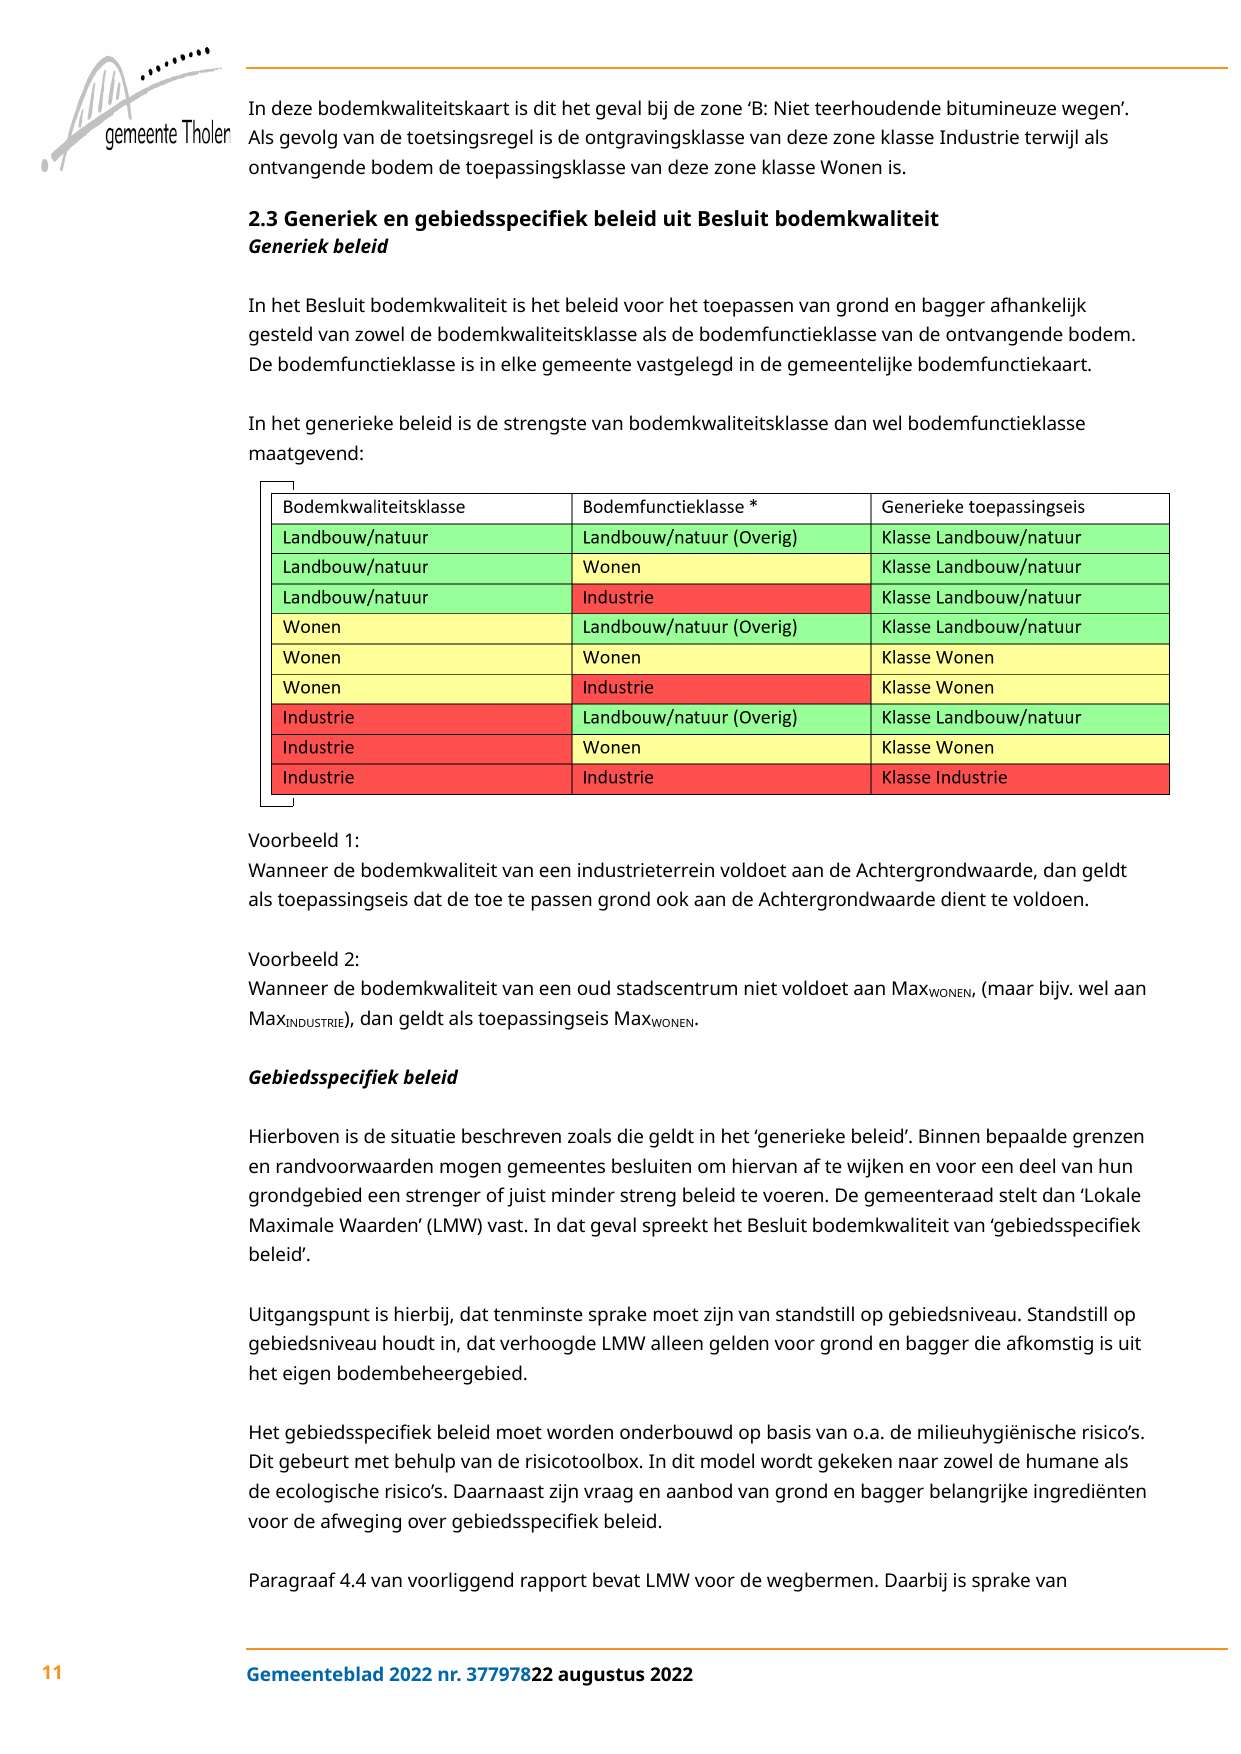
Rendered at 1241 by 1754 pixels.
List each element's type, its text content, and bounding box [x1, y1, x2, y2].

picture [268, 490, 1173, 798]
text Generiek beleid [248, 233, 1152, 258]
text 2.3 Generiek en gebiedsspecifiek beleid uit Besluit bodemkwaliteit [248, 204, 1152, 233]
text In deze bodemkwaliteitskaart is dit het geval bij de zone ‘B: Niet teerhoudende bitumineuze wegen’. Als gevolg van de toetsingsregel is de ontgravingsklasse van deze zone klasse Industrie terwijl als ontvangende bodem de toepassingsklasse van deze zone klasse Wonen is. [248, 95, 1152, 180]
text Hierboven is de situatie beschreven zoals die geldt in het ‘generieke beleid’. Binnen bepaalde grenzen en randvoorwaarden mogen gemeentes besluiten om hiervan af te wijken en voor een deel van hun grondgebied een strenger of juist minder streng beleid te voeren. De gemeenteraad stelt dan ‘Lokale Maximale Waarden’ (LMW) vast. In dat geval spreekt het Besluit bodemkwaliteit van ‘gebiedsspecifiek beleid’. [248, 1123, 1152, 1267]
text Voorbeeld 2: [248, 946, 1152, 972]
text Paragraaf 4.4 van voorliggend rapport bevat LMW voor de wegbermen. Daarbij is sprake van [248, 1567, 1152, 1593]
text In het Besluit bodemkwaliteit is het beleid voor het toepassen van grond en bagger afhankelijk gesteld van zowel de bodemkwaliteitsklasse als de bodemfunctieklasse van de ontvangende bodem. De bodemfunctieklasse is in elke gemeente vastgelegd in de gemeentelijke bodemfunctiekaart. [248, 292, 1152, 377]
text Uitgangspunt is hierbij, dat tenminste sprake moet zijn van standstill op gebiedsniveau. Standstill op gebiedsniveau houdt in, dat verhoogde LMW alleen gelden voor grond en bagger die afkomstig is uit het eigen bodembeheergebied. [248, 1301, 1152, 1386]
text Het gebiedsspecifiek beleid moet worden onderbouwd op basis van o.a. de milieuhygiënische risico’s. Dit gebeurt met behulp van de risicotoolbox. In dit model wordt gekeken naar zowel de humane als de ecologische risico’s. Daarnaast zijn vraag en aanbod van grond en bagger belangrijke ingrediënten voor de afweging over gebiedsspecifiek beleid. [248, 1419, 1152, 1534]
text In het generieke beleid is de strengste van bodemkwaliteitsklasse dan wel bodemfunctieklasse maatgevend: [248, 410, 1152, 466]
text Gebiedsspecifiek beleid [248, 1064, 1152, 1090]
text Wanneer de bodemkwaliteit van een oud stadscentrum niet voldoet aan MaxWONEN, (maar bijv. wel aan MaxINDUSTRIE), dan geldt als toepassingseis MaxWONEN. [248, 975, 1152, 1031]
text Wanneer de bodemkwaliteit van een industrieterrein voldoet aan de Achtergrondwaarde, dan geldt als toepassingseis dat de toe te passen grond ook aan de Achtergrondwaarde dient te voldoen. [248, 857, 1152, 912]
text Voorbeeld 1: [248, 827, 1152, 853]
picture [41, 47, 231, 172]
